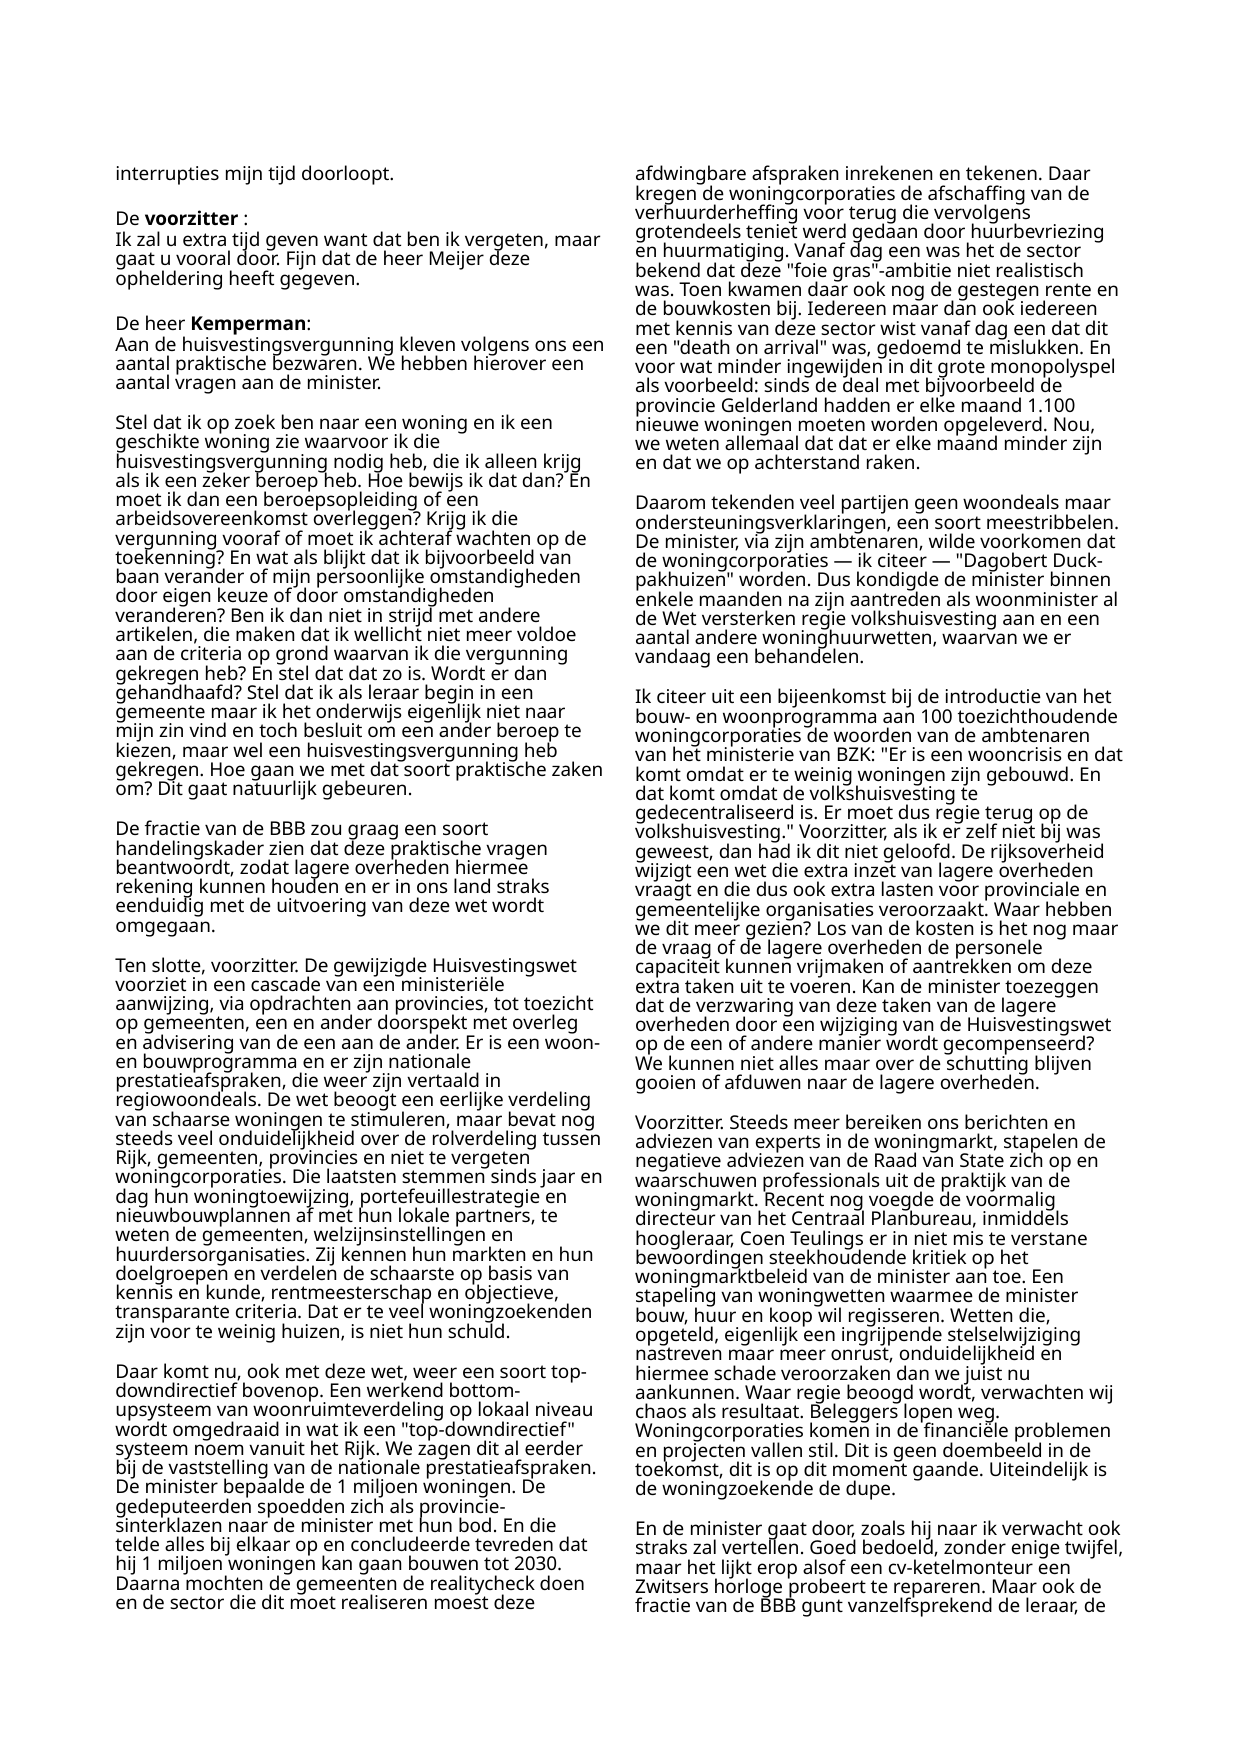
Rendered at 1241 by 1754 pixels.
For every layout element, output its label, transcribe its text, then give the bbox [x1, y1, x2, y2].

text De voorzitter : [115, 205, 605, 231]
text Stel dat ik op zoek ben naar een woning en ik een geschikte woning zie waarvoor ik die huisvestingsvergunning nodig heb, die ik alleen krijg als ik een zeker beroep heb. Hoe bewijs ik dat dan? En moet ik dan een beroepsopleiding of een arbeidsovereenkomst overleggen? Krijg ik die vergunning vooraf of moet ik achteraf wachten op de toekenning? En wat als blijkt dat ik bijvoorbeeld van baan verander of mijn persoonlijke omstandigheden door eigen keuze of door omstandigheden veranderen? Ben ik dan niet in strijd met andere artikelen, die maken dat ik wellicht niet meer voldoe aan de criteria op grond waarvan ik die vergunning gekregen heb? En stel dat dat zo is. Wordt er dan gehandhaafd? Stel dat ik als leraar begin in een gemeente maar ik het onderwijs eigenlijk niet naar mijn zin vind en toch besluit om een ander beroep te kiezen, maar wel een huisvestingsvergunning heb gekregen. Hoe gaan we met dat soort praktische zaken om? Dit gaat natuurlijk gebeuren. [115, 414, 605, 799]
text interrupties mijn tijd doorloopt. [115, 165, 605, 184]
text Daarom tekenden veel partijen geen woondeals maar ondersteuningsverklaringen, een soort meestribbelen. De minister, via zijn ambtenaren, wilde voorkomen dat de woningcorporaties — ik citeer — "Dagobert Duck-pakhuizen" worden. Dus kondigde de minister binnen enkele maanden na zijn aantreden als woonminister al de Wet versterken regie volkshuisvesting aan en een aantal andere woninghuurwetten, waarvan we er vandaag een behandelen. [635, 494, 1125, 668]
text De fractie van de BBB zou graag een soort handelingskader zien dat deze praktische vragen beantwoordt, zodat lagere overheden hiermee rekening kunnen houden en er in ons land straks eenduidig met de uitvoering van deze wet wordt omgegaan. [115, 820, 605, 936]
text Daar komt nu, ook met deze wet, weer een soort top-downdirectief bovenop. Een werkend bottom-upsysteem van woonruimteverdeling op lokaal niveau wordt omgedraaid in wat ik een "top-downdirectief" systeem noem vanuit het Rijk. We zagen dit al eerder bij de vaststelling van de nationale prestatieafspraken. De minister bepaalde de 1 miljoen woningen. De gedeputeerden spoedden zich als provincie-sinterklazen naar de minister met hun bod. En die telde alles bij elkaar op en concludeerde tevreden dat hij 1 miljoen woningen kan gaan bouwen tot 2030. Daarna mochten de gemeenten de realitycheck doen en de sector die dit moet realiseren moest deze [115, 1363, 605, 1613]
text Aan de huisvestingsvergunning kleven volgens ons een aantal praktische bezwaren. We hebben hierover een aantal vragen aan de minister. [115, 336, 605, 393]
text En de minister gaat door, zoals hij naar ik verwacht ook straks zal vertellen. Goed bedoeld, zonder enige twijfel, maar het lijkt erop alsof een cv-ketelmonteur een Zwitsers horloge probeert te repareren. Maar ook de fractie van de BBB gunt vanzelfsprekend de leraar, de [635, 1520, 1125, 1616]
text Ten slotte, voorzitter. De gewijzigde Huisvestingswet voorziet in een cascade van een ministeriële aanwijzing, via opdrachten aan provincies, tot toezicht op gemeenten, een en ander doorspekt met overleg en advisering van de een aan de ander. Er is een woon- en bouwprogramma en er zijn nationale prestatieafspraken, die weer zijn vertaald in regiowoondeals. De wet beoogt een eerlijke verdeling van schaarse woningen te stimuleren, maar bevat nog steeds veel onduidelijkheid over de rolverdeling tussen Rijk, gemeenten, provincies en niet te vergeten woningcorporaties. Die laatsten stemmen sinds jaar en dag hun woningtoewijzing, portefeuillestrategie en nieuwbouwplannen af met hun lokale partners, te weten de gemeenten, welzijnsinstellingen en huurdersorganisaties. Zij kennen hun markten en hun doelgroepen en verdelen de schaarste op basis van kennis en kunde, rentmeesterschap en objectieve, transparante criteria. Dat er te veel woningzoekenden zijn voor te weinig huizen, is niet hun schuld. [115, 957, 605, 1342]
text afdwingbare afspraken inrekenen en tekenen. Daar kregen de woningcorporaties de afschaffing van de verhuurderheffing voor terug die vervolgens grotendeels teniet werd gedaan door huurbevriezing en huurmatiging. Vanaf dag een was het de sector bekend dat deze "foie gras"-ambitie niet realistisch was. Toen kwamen daar ook nog de gestegen rente en de bouwkosten bij. Iedereen maar dan ook iedereen met kennis van deze sector wist vanaf dag een dat dit een "death on arrival" was, gedoemd te mislukken. En voor wat minder ingewijden in dit grote monopolyspel als voorbeeld: sinds de deal met bijvoorbeeld de provincie Gelderland hadden er elke maand 1.100 nieuwe woningen moeten worden opgeleverd. Nou, we weten allemaal dat dat er elke maand minder zijn en dat we op achterstand raken. [635, 165, 1125, 474]
text Voorzitter. Steeds meer bereiken ons berichten en adviezen van experts in de woningmarkt, stapelen de negatieve adviezen van de Raad van State zich op en waarschuwen professionals uit de praktijk van de woningmarkt. Recent nog voegde de voormalig directeur van het Centraal Planbureau, inmiddels hoogleraar, Coen Teulings er in niet mis te verstane bewoordingen steekhoudende kritiek op het woningmarktbeleid van de minister aan toe. Een stapeling van woningwetten waarmee de minister bouw, huur en koop wil regisseren. Wetten die, opgeteld, eigenlijk een ingrijpende stelselwijziging nastreven maar meer onrust, onduidelijkheid en hiermee schade veroorzaken dan we juist nu aankunnen. Waar regie beoogd wordt, verwachten wij chaos als resultaat. Beleggers lopen weg. Woningcorporaties komen in de financiële problemen en projecten vallen stil. Dit is geen doembeeld in de toekomst, dit is op dit moment gaande. Uiteindelijk is de woningzoekende de dupe. [635, 1114, 1125, 1499]
text Ik zal u extra tijd geven want dat ben ik vergeten, maar gaat u vooral door. Fijn dat de heer Meijer deze opheldering heeft gegeven. [115, 231, 605, 289]
text De heer Kemperman: [115, 310, 605, 336]
text Ik citeer uit een bijeenkomst bij de introductie van het bouw- en woonprogramma aan 100 toezichthoudende woningcorporaties de woorden van de ambtenaren van het ministerie van BZK: "Er is een wooncrisis en dat komt omdat er te weinig woningen zijn gebouwd. En dat komt omdat de volkshuisvesting te gedecentraliseerd is. Er moet dus regie terug op de volkshuisvesting." Voorzitter, als ik er zelf niet bij was geweest, dan had ik dit niet geloofd. De rijksoverheid wijzigt een wet die extra inzet van lagere overheden vraagt en die dus ook extra lasten voor provinciale en gemeentelijke organisaties veroorzaakt. Waar hebben we dit meer gezien? Los van de kosten is het nog maar de vraag of de lagere overheden de personele capaciteit kunnen vrijmaken of aantrekken om deze extra taken uit te voeren. Kan de minister toezeggen dat de verzwaring van deze taken van de lagere overheden door een wijziging van de Huisvestingswet op de een of andere manier wordt gecompenseerd? We kunnen niet alles maar over de schutting blijven gooien of afduwen naar de lagere overheden. [635, 688, 1125, 1093]
